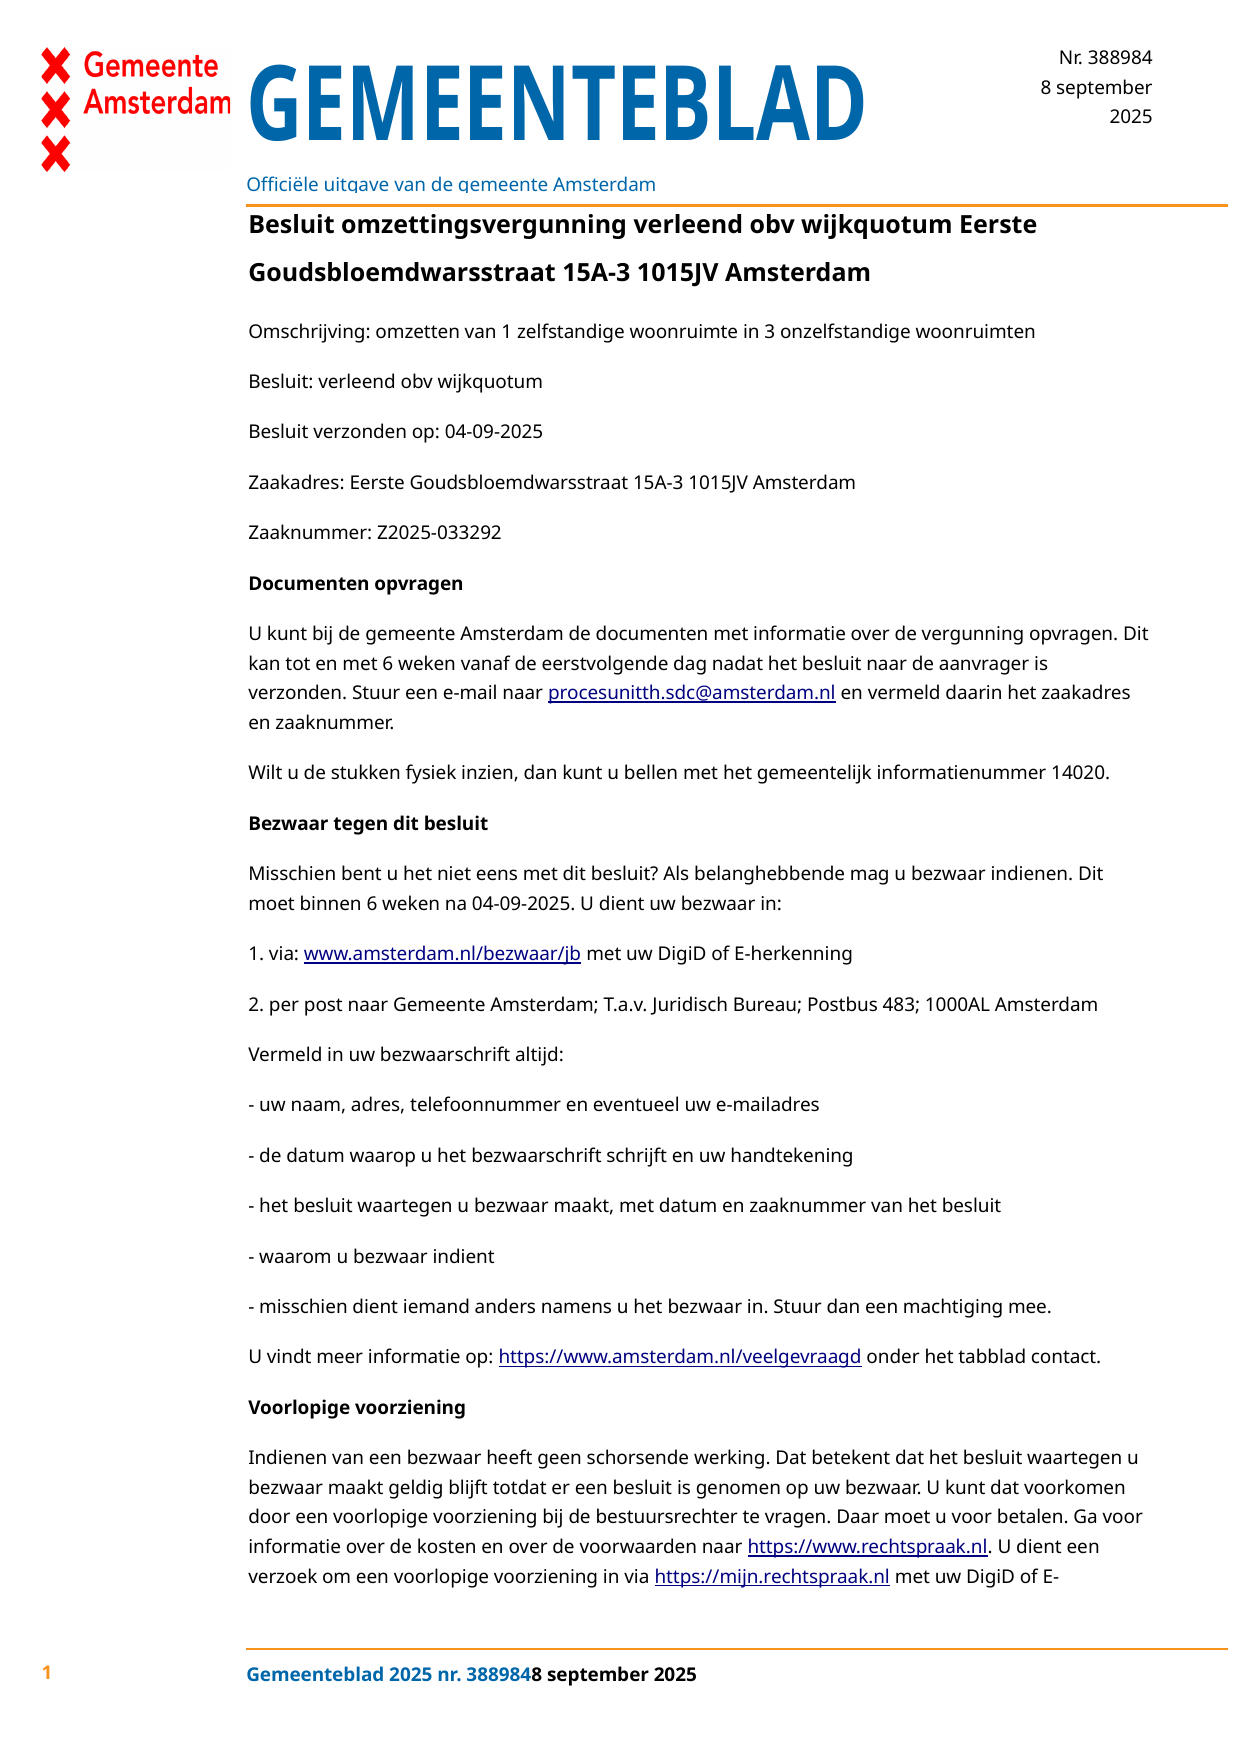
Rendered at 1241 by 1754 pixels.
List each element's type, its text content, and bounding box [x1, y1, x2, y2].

text - het besluit waartegen u bezwaar maakt, met datum en zaaknummer van het besluit [248, 1192, 1152, 1218]
text U kunt bij de gemeente Amsterdam de documenten met informatie over de vergunning opvragen. Dit kan tot en met 6 weken vanaf de eerstvolgende dag nadat het besluit naar de aanvrager is verzonden. Stuur een e-mail naar procesunitth.sdc@amsterdam.nl en vermeld daarin het zaakadres en zaaknummer. [248, 620, 1152, 735]
text Vermeld in uw bezwaarschrift altijd: [248, 1041, 1152, 1067]
text U vindt meer informatie op: https://www.amsterdam.nl/veelgevraagd onder het tabblad contact. [248, 1344, 1152, 1369]
text Wilt u de stukken fysiek inzien, dan kunt u bellen met het gemeentelijk informatienummer 14020. [248, 759, 1152, 785]
text Besluit: verleend obv wijkquotum [248, 368, 1152, 394]
text Besluit verzonden op: 04-09-2025 [248, 419, 1152, 444]
text 2. per post naar Gemeente Amsterdam; T.a.v. Juridisch Bureau; Postbus 483; 1000AL Amsterdam [248, 991, 1152, 1017]
text Omschrijving: omzetten van 1 zelfstandige woonruimte in 3 onzelfstandige woonruimten [248, 318, 1152, 344]
text Zaaknummer: Z2025-033292 [248, 519, 1152, 545]
text Indienen van een bezwaar heeft geen schorsende werking. Dat betekent dat het besluit waartegen u bezwaar maakt geldig blijft totdat er een besluit is genomen op uw bezwaar. U kunt dat voorkomen door een voorlopige voorziening bij de bestuursrechter te vragen. Daar moet u voor betalen. Ga voor informatie over de kosten en over de voorwaarden naar https://www.rechtspraak.nl. U dient een verzoek om een voorlopige voorziening in via https://mijn.rechtspraak.nl met uw DigiD of E- [248, 1444, 1152, 1589]
text Bezwaar tegen dit besluit [248, 810, 1152, 836]
text - waarom u bezwaar indient [248, 1243, 1152, 1269]
text Zaakadres: Eerste Goudsbloemdwarsstraat 15A-3 1015JV Amsterdam [248, 469, 1152, 495]
text Besluit omzettingsvergunning verleend obv wijkquotum Eerste Goudsbloemdwarsstraat 15A-3 1015JV Amsterdam [248, 207, 1152, 288]
text - uw naam, adres, telefoonnummer en eventueel uw e-mailadres [248, 1092, 1152, 1117]
text Voorlopige voorziening [248, 1394, 1152, 1420]
picture [41, 47, 231, 172]
text 1. via: www.amsterdam.nl/bezwaar/jb met uw DigiD of E-herkenning [248, 940, 1152, 966]
text Documenten opvragen [248, 570, 1152, 596]
text Misschien bent u het niet eens met dit besluit? Als belanghebbende mag u bezwaar indienen. Dit moet binnen 6 weken na 04-09-2025. U dient uw bezwaar in: [248, 860, 1152, 916]
text - de datum waarop u het bezwaarschrift schrijft en uw handtekening [248, 1142, 1152, 1168]
text - misschien dient iemand anders namens u het bezwaar in. Stuur dan een machtiging mee. [248, 1293, 1152, 1319]
